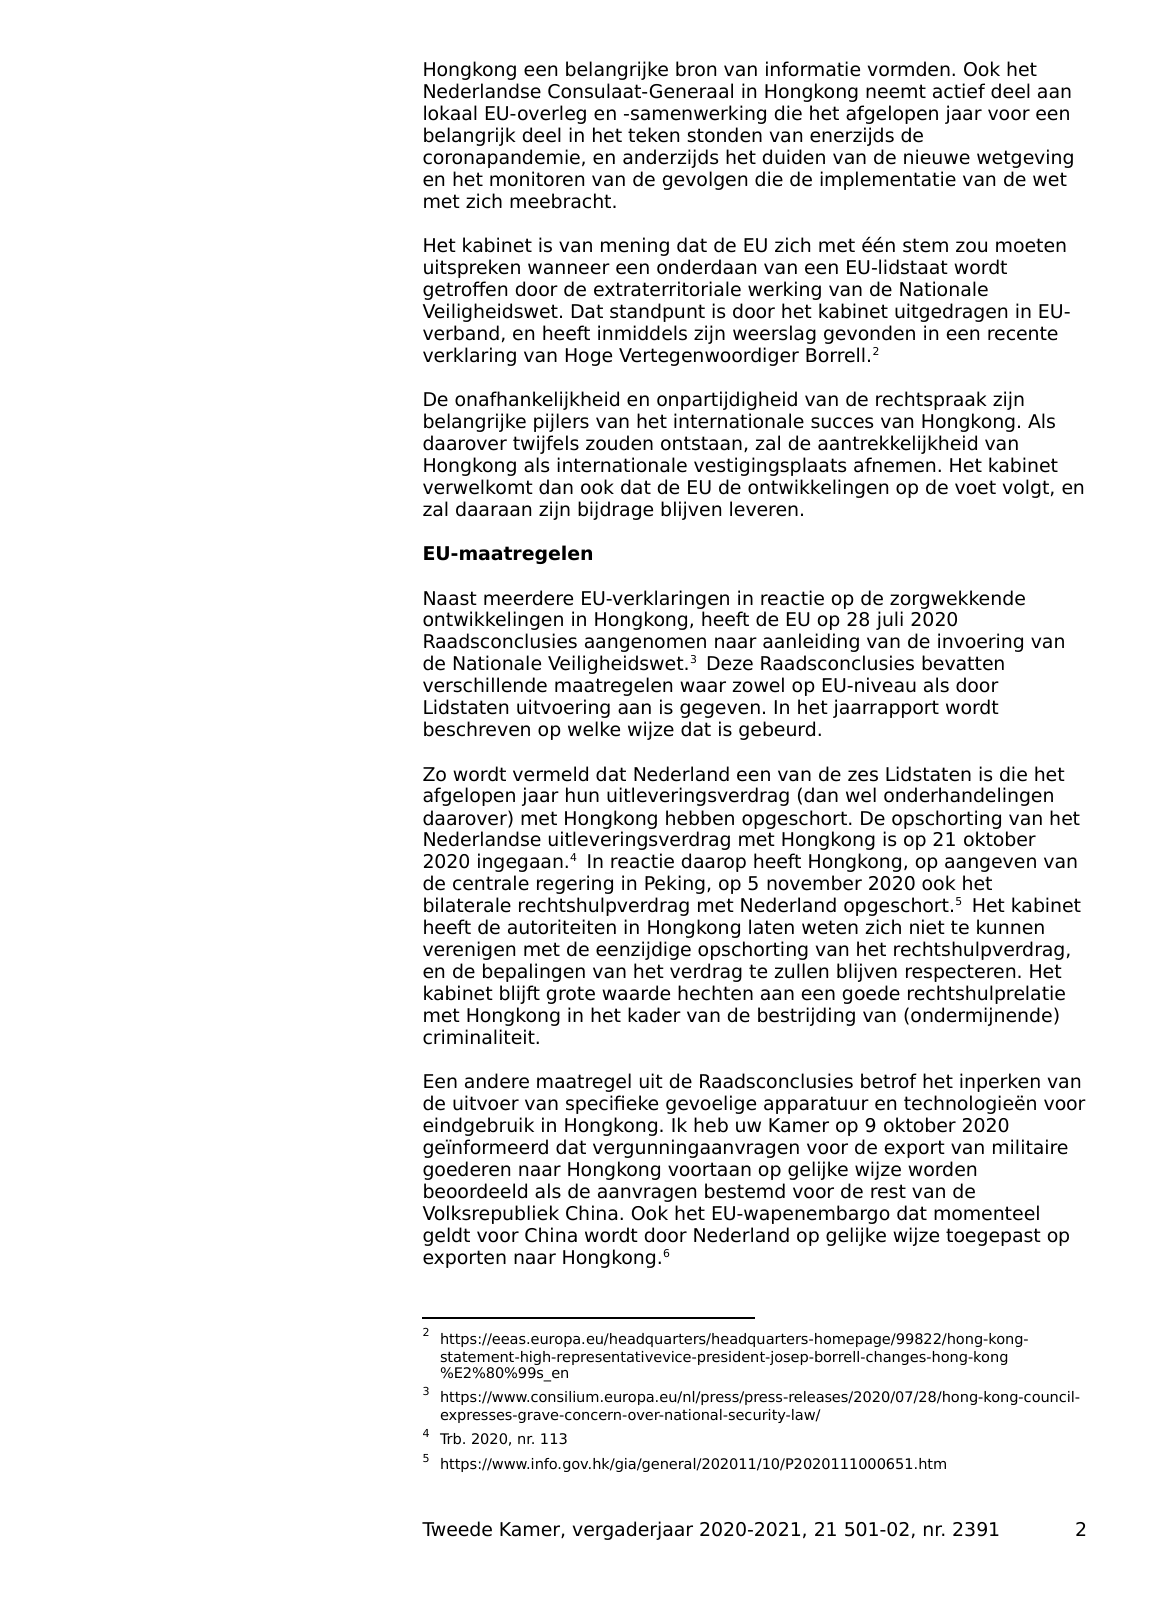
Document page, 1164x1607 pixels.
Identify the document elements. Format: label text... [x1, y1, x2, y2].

text Hongkong een belangrijke bron van informatie vormden. Ook het Nederlandse Consulaat-Generaal in Hongkong neemt actief deel aan lokaal EU-overleg en -samenwerking die het afgelopen jaar voor een belangrijk deel in het teken stonden van enerzijds de coronapandemie, en anderzijds het duiden van de nieuwe wetgeving en het monitoren van de gevolgen die de implementatie van de wet met zich meebracht. [422, 59, 1087, 213]
subtitle EU-maatregelen [422, 543, 1087, 565]
text De onafhankelijkheid en onpartijdigheid van de rechtspraak zijn belangrijke pijlers van het internationale succes van Hongkong. Als daarover twijfels zouden ontstaan, zal de aantrekkelijkheid van Hongkong als internationale vestigingsplaats afnemen. Het kabinet verwelkomt dan ook dat de EU de ontwikkelingen op de voet volgt, en zal daaraan zijn bijdrage blijven leveren. [422, 389, 1087, 521]
text Het kabinet is van mening dat de EU zich met één stem zou moeten uitspreken wanneer een onderdaan van een EU-lidstaat wordt getroffen door de extraterritoriale werking van de Nationale Veiligheidswet. Dat standpunt is door het kabinet uitgedragen in EU-verband, en heeft inmiddels zijn weerslag gevonden in een recente verklaring van Hoge Vertegenwoordiger Borrell. [422, 235, 1087, 367]
text Naast meerdere EU-verklaringen in reactie op de zorgwekkende ontwikkelingen in Hongkong, heeft de EU op 28 juli 2020 Raadsconclusies aangenomen naar aanleiding van de invoering van de Nationale Veiligheidswet. Deze Raadsconclusies bevatten verschillende maatregelen waar zowel op EU-niveau als door Lidstaten uitvoering aan is gegeven. In het jaarrapport wordt beschreven op welke wijze dat is gebeurd. [422, 587, 1087, 741]
text Een andere maatregel uit de Raadsconclusies betrof het inperken van de uitvoer van specifieke gevoelige apparatuur en technologieën voor eindgebruik in Hongkong. Ik heb uw Kamer op 9 oktober 2020 geïnformeerd dat vergunningaanvragen voor de export van militaire goederen naar Hongkong voortaan op gelijke wijze worden beoordeeld als de aanvragen bestemd voor de rest van de Volksrepubliek China. Ook het EU-wapenembargo dat momenteel geldt voor China wordt door Nederland op gelijke wijze toegepast op exporten naar Hongkong. [422, 1071, 1087, 1269]
text https://www.consilium.europa.eu/nl/press/press-releases/2020/07/28/hong-kong-council-expresses-grave-concern-over-national-security-law/ [422, 1385, 1087, 1424]
text Zo wordt vermeld dat Nederland een van de zes Lidstaten is die het afgelopen jaar hun uitleveringsverdrag (dan wel onderhandelingen daarover) met Hongkong hebben opgeschort. De opschorting van het Nederlandse uitleveringsverdrag met Hongkong is op 21 oktober 2020 ingegaan. In reactie daarop heeft Hongkong, op aangeven van de centrale regering in Peking, op 5 november 2020 ook het bilaterale rechtshulpverdrag met Nederland opgeschort. Het kabinet heeft de autoriteiten in Hongkong laten weten zich niet te kunnen verenigen met de eenzijdige opschorting van het rechtshulpverdrag, en de bepalingen van het verdrag te zullen blijven respecteren. Het kabinet blijft grote waarde hechten aan een goede rechtshulprelatie met Hongkong in het kader van de bestrijding van (ondermijnende) criminaliteit. [422, 763, 1087, 1049]
text https://www.info.gov.hk/gia/general/202011/10/P2020111000651.htm [422, 1452, 1087, 1474]
text https://eeas.europa.eu/headquarters/headquarters-homepage/99822/hong-kong-statement-high-representativevice-president-josep-borrell-changes-hong-kong%E2%80%99s_en [422, 1327, 1087, 1382]
text Trb. 2020, nr. 113 [422, 1427, 1087, 1449]
